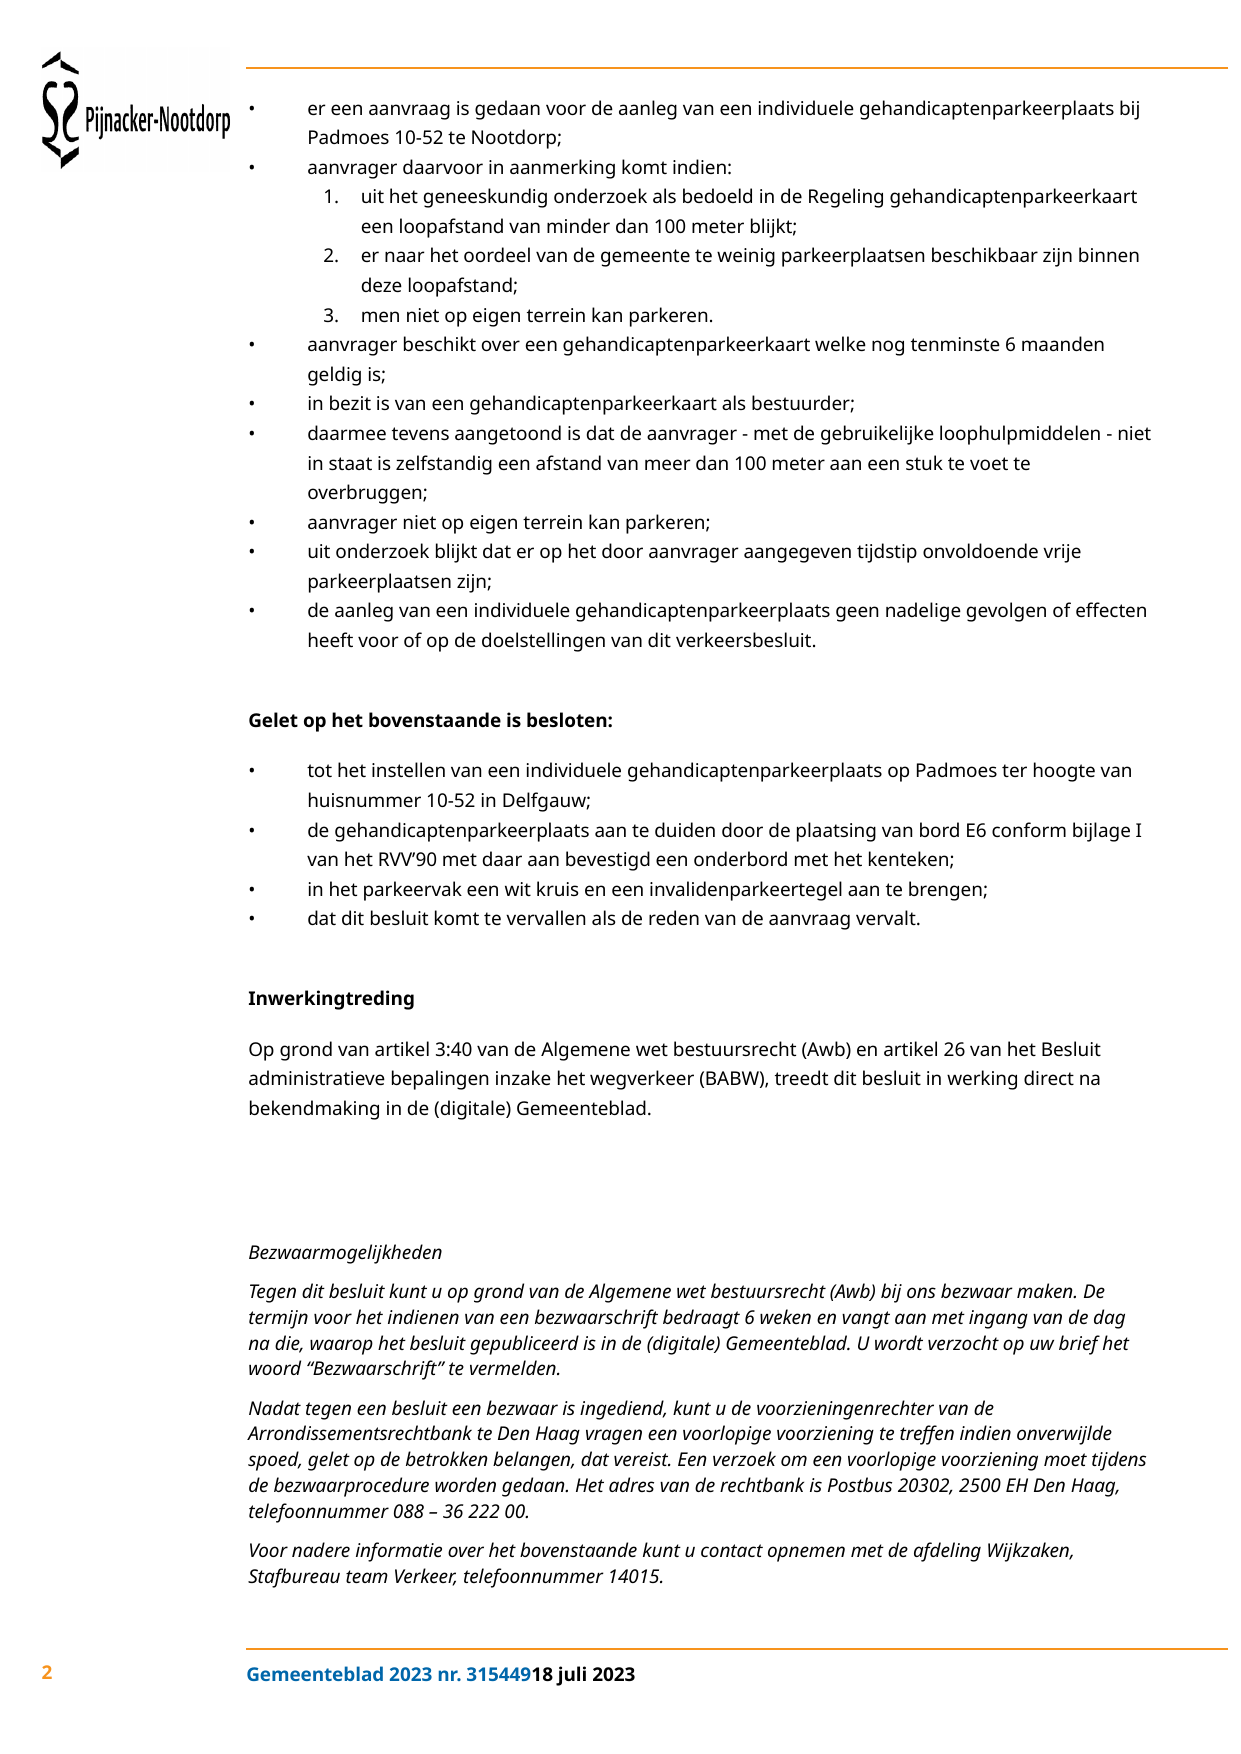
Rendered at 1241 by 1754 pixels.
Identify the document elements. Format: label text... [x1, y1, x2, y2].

list in bezit is van een gehandicaptenparkeerkaart als bestuurder; [248, 391, 1152, 416]
picture [41, 47, 231, 172]
list aanvrager daarvoor in aanmerking komt indien: [248, 154, 1152, 180]
list men niet op eigen terrein kan parkeren. [323, 302, 1152, 328]
list uit het geneeskundig onderzoek als bedoeld in de Regeling gehandicaptenparkeerkaart een loopafstand van minder dan 100 meter blijkt; [323, 183, 1152, 239]
list in het parkeervak een wit kruis en een invalidenparkeertegel aan te brengen; [248, 876, 1152, 902]
text Voor nadere informatie over het bovenstaande kunt u contact opnemen met de afdeling Wijkzaken, Stafbureau team Verkeer, telefoonnummer 14015. [248, 1537, 1152, 1588]
list er naar het oordeel van de gemeente te weinig parkeerplaatsen beschikbaar zijn binnen deze loopafstand; [323, 243, 1152, 298]
text Bezwaarmogelijkheden [248, 1239, 1152, 1265]
list er een aanvraag is gedaan voor de aanleg van een individuele gehandicaptenparkeerplaats bij Padmoes 10-52 te Nootdorp; [248, 95, 1152, 150]
list de gehandicaptenparkeerplaats aan te duiden door de plaatsing van bord E6 conform bijlage I van het RVV’90 met daar aan bevestigd een onderbord met het kenteken; [248, 817, 1152, 872]
list aanvrager beschikt over een gehandicaptenparkeerkaart welke nog tenminste 6 maanden geldig is; [248, 331, 1152, 387]
text Nadat tegen een besluit een bezwaar is ingediend, kunt u de voorzieningenrechter van de Arrondissementsrechtbank te Den Haag vragen een voorlopige voorziening te treffen indien onverwijlde spoed, gelet op de betrokken belangen, dat vereist. Een verzoek om een voorlopige voorziening moet tijdens de bezwaarprocedure worden gedaan. Het adres van de rechtbank is Postbus 20302, 2500 EH Den Haag, telefoonnummer 088 – 36 222 00. [248, 1395, 1152, 1523]
list aanvrager niet op eigen terrein kan parkeren; [248, 509, 1152, 535]
text Tegen dit besluit kunt u op grond van de Algemene wet bestuursrecht (Awb) bij ons bezwaar maken. De termijn voor het indienen van een bezwaarschrift bedraagt 6 weken en vangt aan met ingang van de dag na die, waarop het besluit gepubliceerd is in de (digitale) Gemeenteblad. U wordt verzocht op uw brief het woord “Bezwaarschrift” te vermelden. [248, 1278, 1152, 1381]
text Op grond van artikel 3:40 van de Algemene wet bestuursrecht (Awb) en artikel 26 van het Besluit administratieve bepalingen inzake het wegverkeer (BABW), treedt dit besluit in werking direct na bekendmaking in de (digitale) Gemeenteblad. [248, 1036, 1152, 1121]
list daarmee tevens aangetoond is dat de aanvrager - met de gebruikelijke loophulpmiddelen - niet in staat is zelfstandig een afstand van meer dan 100 meter aan een stuk te voet te overbruggen; [248, 420, 1152, 505]
list uit onderzoek blijkt dat er op het door aanvrager aangegeven tijdstip onvoldoende vrije parkeerplaatsen zijn; [248, 538, 1152, 594]
text Gelet op het bovenstaande is besloten: [248, 707, 1152, 733]
list dat dit besluit komt te vervallen als de reden van de aanvraag vervalt. [248, 906, 1152, 931]
list de aanleg van een individuele gehandicaptenparkeerplaats geen nadelige gevolgen of effecten heeft voor of op de doelstellingen van dit verkeersbesluit. [248, 598, 1152, 653]
text Inwerkingtreding [248, 986, 1152, 1011]
list tot het instellen van een individuele gehandicaptenparkeerplaats op Padmoes ter hoogte van huisnummer 10-52 in Delfgauw; [248, 758, 1152, 813]
